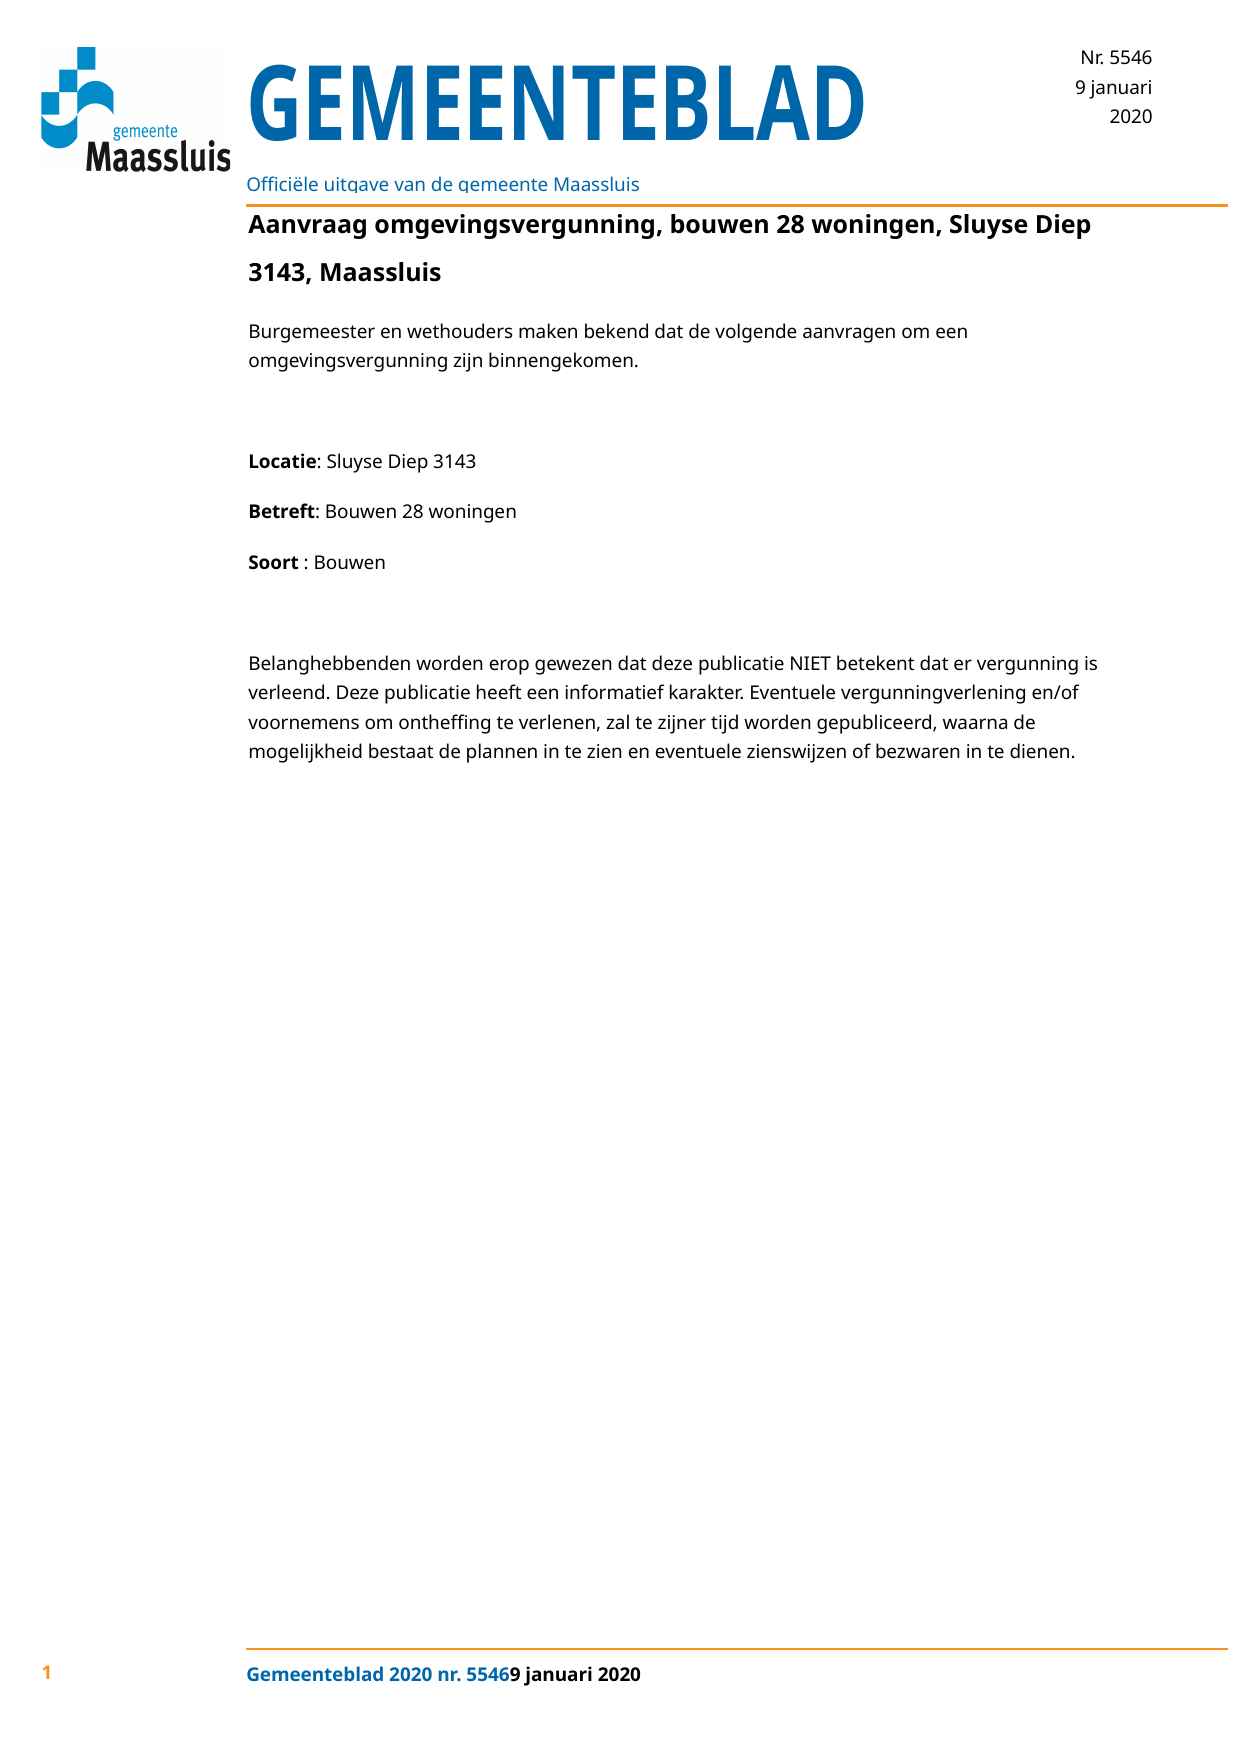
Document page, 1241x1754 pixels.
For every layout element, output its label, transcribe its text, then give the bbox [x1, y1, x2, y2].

picture [41, 47, 231, 172]
text Burgemeester en wethouders maken bekend dat de volgende aanvragen om een omgevingsvergunning zijn binnengekomen. [248, 318, 1152, 373]
text Aanvraag omgevingsvergunning, bouwen 28 woningen, Sluyse Diep 3143, Maassluis [248, 207, 1152, 288]
text Belanghebbenden worden erop gewezen dat deze publicatie NIET betekent dat er vergunning is verleend. Deze publicatie heeft een informatief karakter. Eventuele vergunningverlening en/of voornemens om ontheffing te verlenen, zal te zijner tijd worden gepubliceerd, waarna de mogelijkheid bestaat de plannen in te zien en eventuele zienswijzen of bezwaren in te dienen. [248, 650, 1152, 764]
text Locatie: Sluyse Diep 3143 [248, 448, 1152, 474]
picture [41, 47, 77, 92]
text Soort : Bouwen [248, 549, 1152, 575]
text Betreft: Bouwen 28 woningen [248, 499, 1152, 524]
